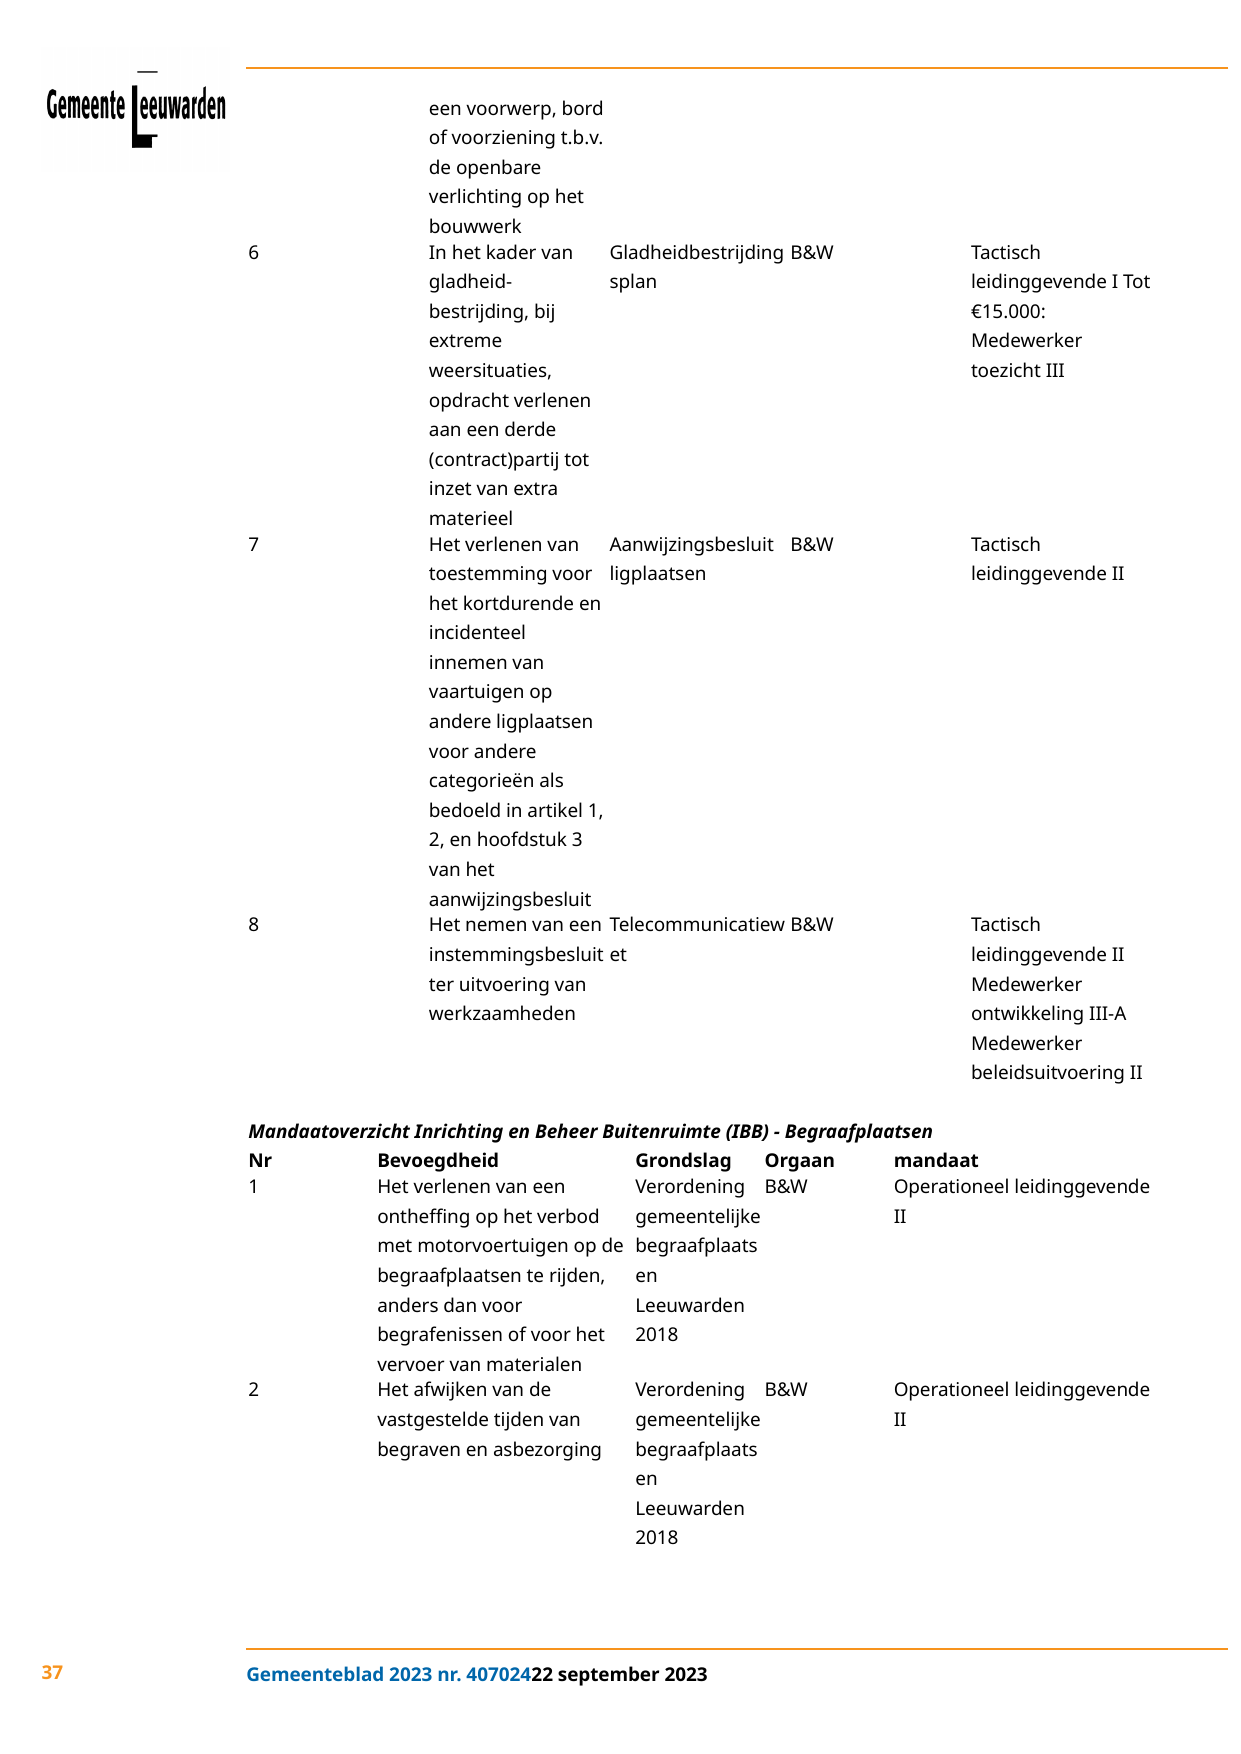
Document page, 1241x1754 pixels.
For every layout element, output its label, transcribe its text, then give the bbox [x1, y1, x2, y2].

table_cell 1 [248, 1174, 377, 1377]
table_cell B&W [764, 1377, 893, 1550]
table_cell Verordening gemeentelijke begraafplaatsen Leeuwarden 2018 [635, 1174, 764, 1377]
table_cell B&W [790, 912, 971, 1085]
table_cell 7 [248, 531, 429, 912]
table_cell Het afwijken van de vastgestelde tijden van begraven en asbezorging [377, 1377, 635, 1550]
table_header Bevoegdheid [377, 1148, 635, 1173]
table_header mandaat [894, 1148, 1152, 1173]
table_cell Aanwijzingsbesluit ligplaatsen [609, 531, 790, 912]
table_cell Het nemen van een instemmingsbesluit ter uitvoering van werkzaamheden [429, 912, 609, 1085]
table_cell B&W [790, 531, 971, 912]
table_cell B&W [790, 239, 971, 531]
table_cell Telecommunicatiewet [609, 912, 790, 1085]
table_header Grondslag [635, 1148, 764, 1173]
table_cell Operationeel leidinggevende II [894, 1174, 1152, 1377]
table_cell Verordening gemeentelijke begraafplaatsen Leeuwarden 2018 [635, 1377, 764, 1550]
table_cell Het verlenen van toestemming voor het kortdurende en incidenteel innemen van vaartuigen op andere ligplaatsen voor andere categorieën als bedoeld in artikel 1, 2, en hoofdstuk 3 van het aanwijzingsbesluit [429, 531, 609, 912]
table_cell Tactisch leidinggevende I Tot €15.000: Medewerker toezicht III [971, 239, 1152, 531]
table_cell Tactisch leidinggevende II [971, 531, 1152, 912]
table_cell Gladheidbestrijdingsplan [609, 239, 790, 531]
table_cell In het kader van gladheid-bestrijding, bij extreme weersituaties, opdracht verlenen aan een derde (contract)partij tot inzet van extra materieel [429, 239, 609, 531]
table_cell 2 [248, 1377, 377, 1550]
picture [41, 47, 231, 172]
table_cell B&W [764, 1174, 893, 1377]
table_cell Operationeel leidinggevende II [894, 1377, 1152, 1550]
table_cell 6 [248, 239, 429, 531]
text Mandaatoverzicht Inrichting en Beheer Buitenruimte (IBB) - Begraafplaatsen [248, 1118, 1152, 1144]
table_cell [248, 95, 429, 239]
table_cell [790, 95, 971, 239]
table_cell [971, 95, 1152, 239]
table_header Orgaan [764, 1148, 893, 1173]
table_cell een voorwerp, bord of voorziening t.b.v. de openbare verlichting op het bouwwerk [429, 95, 609, 239]
table_cell Tactisch leidinggevende II Medewerker ontwikkeling III-A Medewerker beleidsuitvoering II [971, 912, 1152, 1085]
table_cell 8 [248, 912, 429, 1085]
table_cell Het verlenen van een ontheffing op het verbod met motorvoertuigen op de begraafplaatsen te rijden, anders dan voor begrafenissen of voor het vervoer van materialen [377, 1174, 635, 1377]
table_header Nr [248, 1148, 377, 1173]
table_cell [609, 95, 790, 239]
